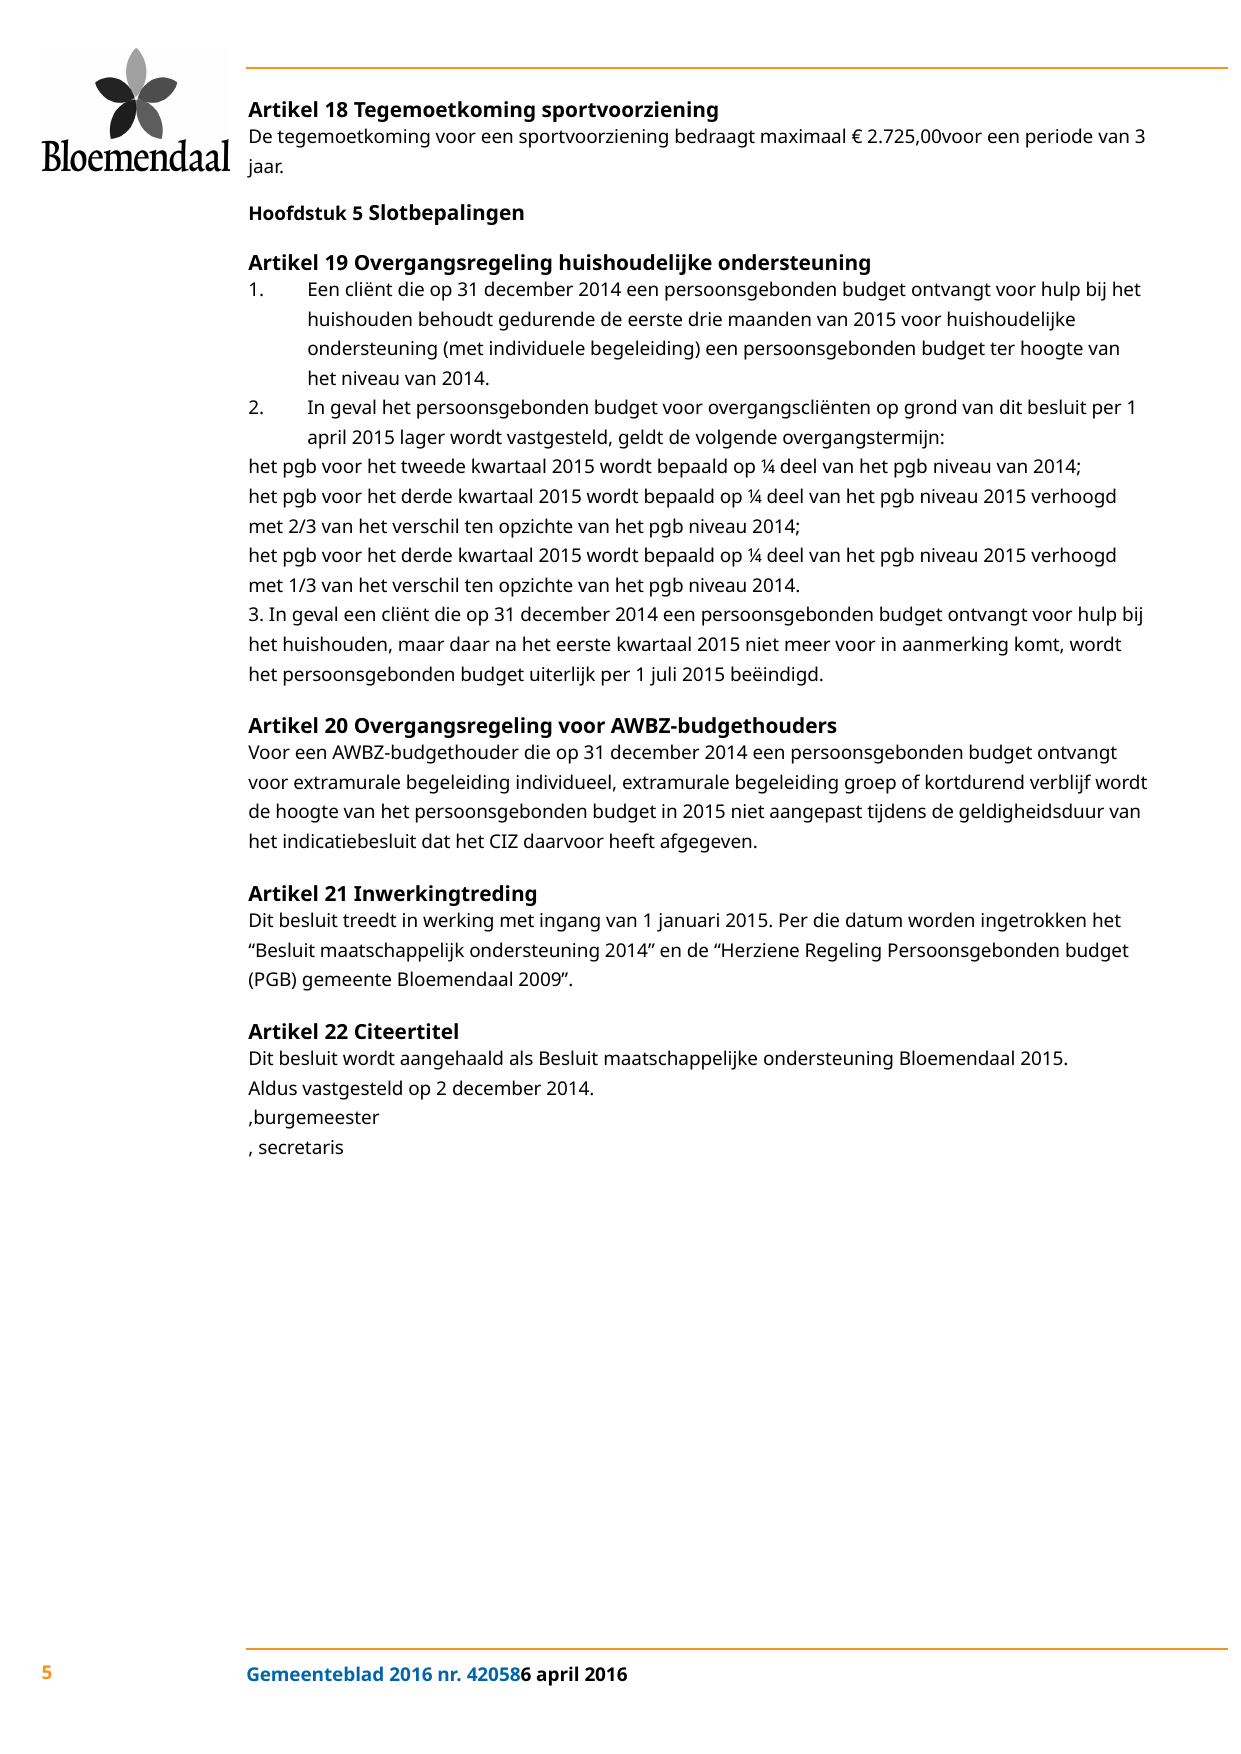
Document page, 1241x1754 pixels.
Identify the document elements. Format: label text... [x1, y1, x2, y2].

text Artikel 20 Overgangsregeling voor AWBZ-budgethouders [248, 711, 1152, 739]
text Artikel 22 Citeertitel [248, 1017, 1152, 1045]
text , secretaris [248, 1134, 1152, 1160]
text De tegemoetkoming voor een sportvoorziening bedraagt maximaal € 2.725,00voor een periode van 3 jaar. [248, 123, 1152, 178]
text Aldus vastgesteld op 2 december 2014. [248, 1075, 1152, 1101]
text het pgb voor het derde kwartaal 2015 wordt bepaald op ¼ deel van het pgb niveau 2015 verhoogd met 1/3 van het verschil ten opzichte van het pgb niveau 2014. [248, 542, 1152, 598]
list Een cliënt die op 31 december 2014 een persoonsgebonden budget ontvangt voor hulp bij het huishouden behoudt gedurende de eerste drie maanden van 2015 voor huishoudelijke ondersteuning (met individuele begeleiding) een persoonsgebonden budget ter hoogte van het niveau van 2014. [248, 276, 1152, 391]
text Dit besluit wordt aangehaald als Besluit maatschappelijke ondersteuning Bloemendaal 2015. [248, 1045, 1152, 1071]
text het pgb voor het derde kwartaal 2015 wordt bepaald op ¼ deel van het pgb niveau 2015 verhoogd met 2/3 van het verschil ten opzichte van het pgb niveau 2014; [248, 483, 1152, 538]
text Dit besluit treedt in werking met ingang van 1 januari 2015. Per die datum worden ingetrokken het “Besluit maatschappelijk ondersteuning 2014” en de “Herziene Regeling Persoonsgebonden budget (PGB) gemeente Bloemendaal 2009”. [248, 907, 1152, 992]
text het pgb voor het tweede kwartaal 2015 wordt bepaald op ¼ deel van het pgb niveau van 2014; [248, 454, 1152, 479]
text ,burgemeester [248, 1104, 1152, 1130]
list In geval het persoonsgebonden budget voor overgangscliënten op grond van dit besluit per 1 april 2015 lager wordt vastgesteld, geldt de volgende overgangstermijn: [248, 394, 1152, 450]
text Voor een AWBZ-budgethouder die op 31 december 2014 een persoonsgebonden budget ontvangt voor extramurale begeleiding individueel, extramurale begeleiding groep of kortdurend verblijf wordt de hoogte van het persoonsgebonden budget in 2015 niet aangepast tijdens de geldigheidsduur van het indicatiebesluit dat het CIZ daarvoor heeft afgegeven. [248, 739, 1152, 854]
text Artikel 19 Overgangsregeling huishoudelijke ondersteuning [248, 248, 1152, 276]
text Hoofdstuk 5 Slotbepalingen [248, 198, 1152, 227]
picture [41, 47, 231, 172]
text 3. In geval een cliënt die op 31 december 2014 een persoonsgebonden budget ontvangt voor hulp bij het huishouden, maar daar na het eerste kwartaal 2015 niet meer voor in aanmerking komt, wordt het persoonsgebonden budget uiterlijk per 1 juli 2015 beëindigd. [248, 602, 1152, 686]
text Artikel 18 Tegemoetkoming sportvoorziening [248, 95, 1152, 123]
text Artikel 21 Inwerkingtreding [248, 879, 1152, 907]
